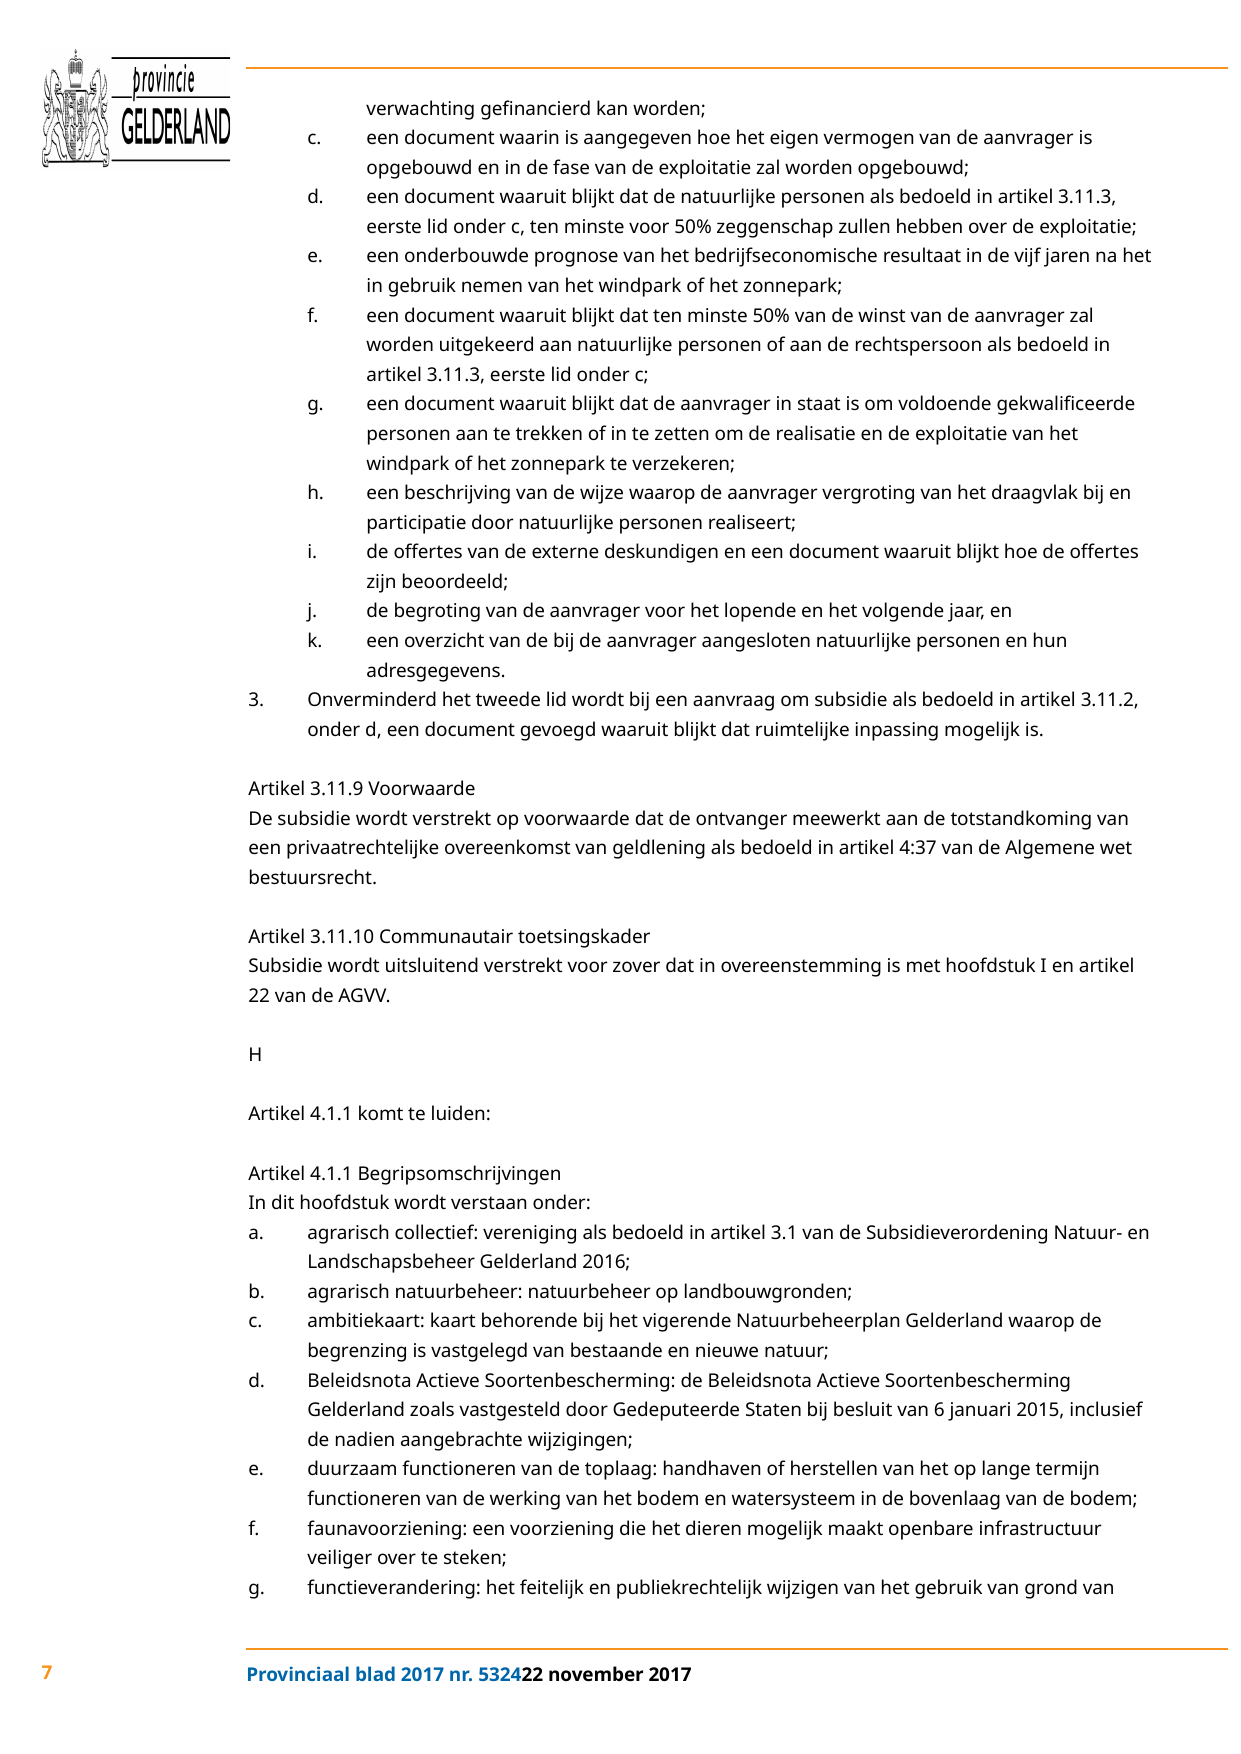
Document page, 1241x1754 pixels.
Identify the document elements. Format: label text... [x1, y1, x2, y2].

list agrarisch collectief: vereniging als bedoeld in artikel 3.1 van de Subsidieverordening Natuur- en Landschapsbeheer Gelderland 2016; [248, 1219, 1152, 1274]
text In dit hoofdstuk wordt verstaan onder: [248, 1189, 1152, 1215]
list agrarisch natuurbeheer: natuurbeheer op landbouwgronden; [248, 1278, 1152, 1304]
list een beschrijving van de wijze waarop de aanvrager vergroting van het draagvlak bij en participatie door natuurlijke personen realiseert; [307, 479, 1152, 535]
list een document waarin is aangegeven hoe het eigen vermogen van de aanvrager is opgebouwd en in de fase van de exploitatie zal worden opgebouwd; [307, 124, 1152, 180]
list de begroting van de aanvrager voor het lopende en het volgende jaar, en [307, 598, 1152, 623]
text H [248, 1041, 1152, 1067]
list een document waaruit blijkt dat ten minste 50% van de winst van de aanvrager zal worden uitgekeerd aan natuurlijke personen of aan de rechtspersoon als bedoeld in artikel 3.11.3, eerste lid onder c; [307, 302, 1152, 387]
text De subsidie wordt verstrekt op voorwaarde dat de ontvanger meewerkt aan de totstandkoming van een privaatrechtelijke overeenkomst van geldlening als bedoeld in artikel 4:37 van de Algemene wet bestuursrecht. [248, 805, 1152, 890]
text Artikel 3.11.9 Voorwaarde [248, 775, 1152, 801]
picture [41, 47, 231, 172]
text Subsidie wordt uitsluitend verstrekt voor zover dat in overeenstemming is met hoofdstuk I en artikel 22 van de AGVV. [248, 953, 1152, 1008]
list een document waaruit blijkt dat de natuurlijke personen als bedoeld in artikel 3.11.3, eerste lid onder c, ten minste voor 50% zeggenschap zullen hebben over de exploitatie; [307, 183, 1152, 239]
list verwachting gefinancierd kan worden; [307, 95, 1152, 121]
list een onderbouwde prognose van het bedrijfseconomische resultaat in de vijf jaren na het in gebruik nemen van het windpark of het zonnepark; [307, 243, 1152, 298]
text Artikel 3.11.10 Communautair toetsingskader [248, 923, 1152, 949]
list Beleidsnota Actieve Soortenbescherming: de Beleidsnota Actieve Soortenbescherming Gelderland zoals vastgesteld door Gedeputeerde Staten bij besluit van 6 januari 2015, inclusief de nadien aangebrachte wijzigingen; [248, 1367, 1152, 1452]
text Artikel 4.1.1 komt te luiden: [248, 1101, 1152, 1126]
list faunavoorziening: een voorziening die het dieren mogelijk maakt openbare infrastructuur veiliger over te steken; [248, 1515, 1152, 1570]
list de offertes van de externe deskundigen en een document waaruit blijkt hoe de offertes zijn beoordeeld; [307, 538, 1152, 594]
list Onverminderd het tweede lid wordt bij een aanvraag om subsidie als bedoeld in artikel 3.11.2, onder d, een document gevoegd waaruit blijkt dat ruimtelijke inpassing mogelijk is. [248, 686, 1152, 742]
list functieverandering: het feitelijk en publiekrechtelijk wijzigen van het gebruik van grond van [248, 1574, 1152, 1600]
list ambitiekaart: kaart behorende bij het vigerende Natuurbeheerplan Gelderland waarop de begrenzing is vastgelegd van bestaande en nieuwe natuur; [248, 1308, 1152, 1363]
text Artikel 4.1.1 Begripsomschrijvingen [248, 1160, 1152, 1186]
list een overzicht van de bij de aanvrager aangesloten natuurlijke personen en hun adresgegevens. [307, 627, 1152, 683]
list een document waaruit blijkt dat de aanvrager in staat is om voldoende gekwalificeerde personen aan te trekken of in te zetten om de realisatie en de exploitatie van het windpark of het zonnepark te verzekeren; [307, 391, 1152, 476]
list duurzaam functioneren van de toplaag: handhaven of herstellen van het op lange termijn functioneren van de werking van het bodem en watersysteem in de bovenlaag van de bodem; [248, 1456, 1152, 1511]
